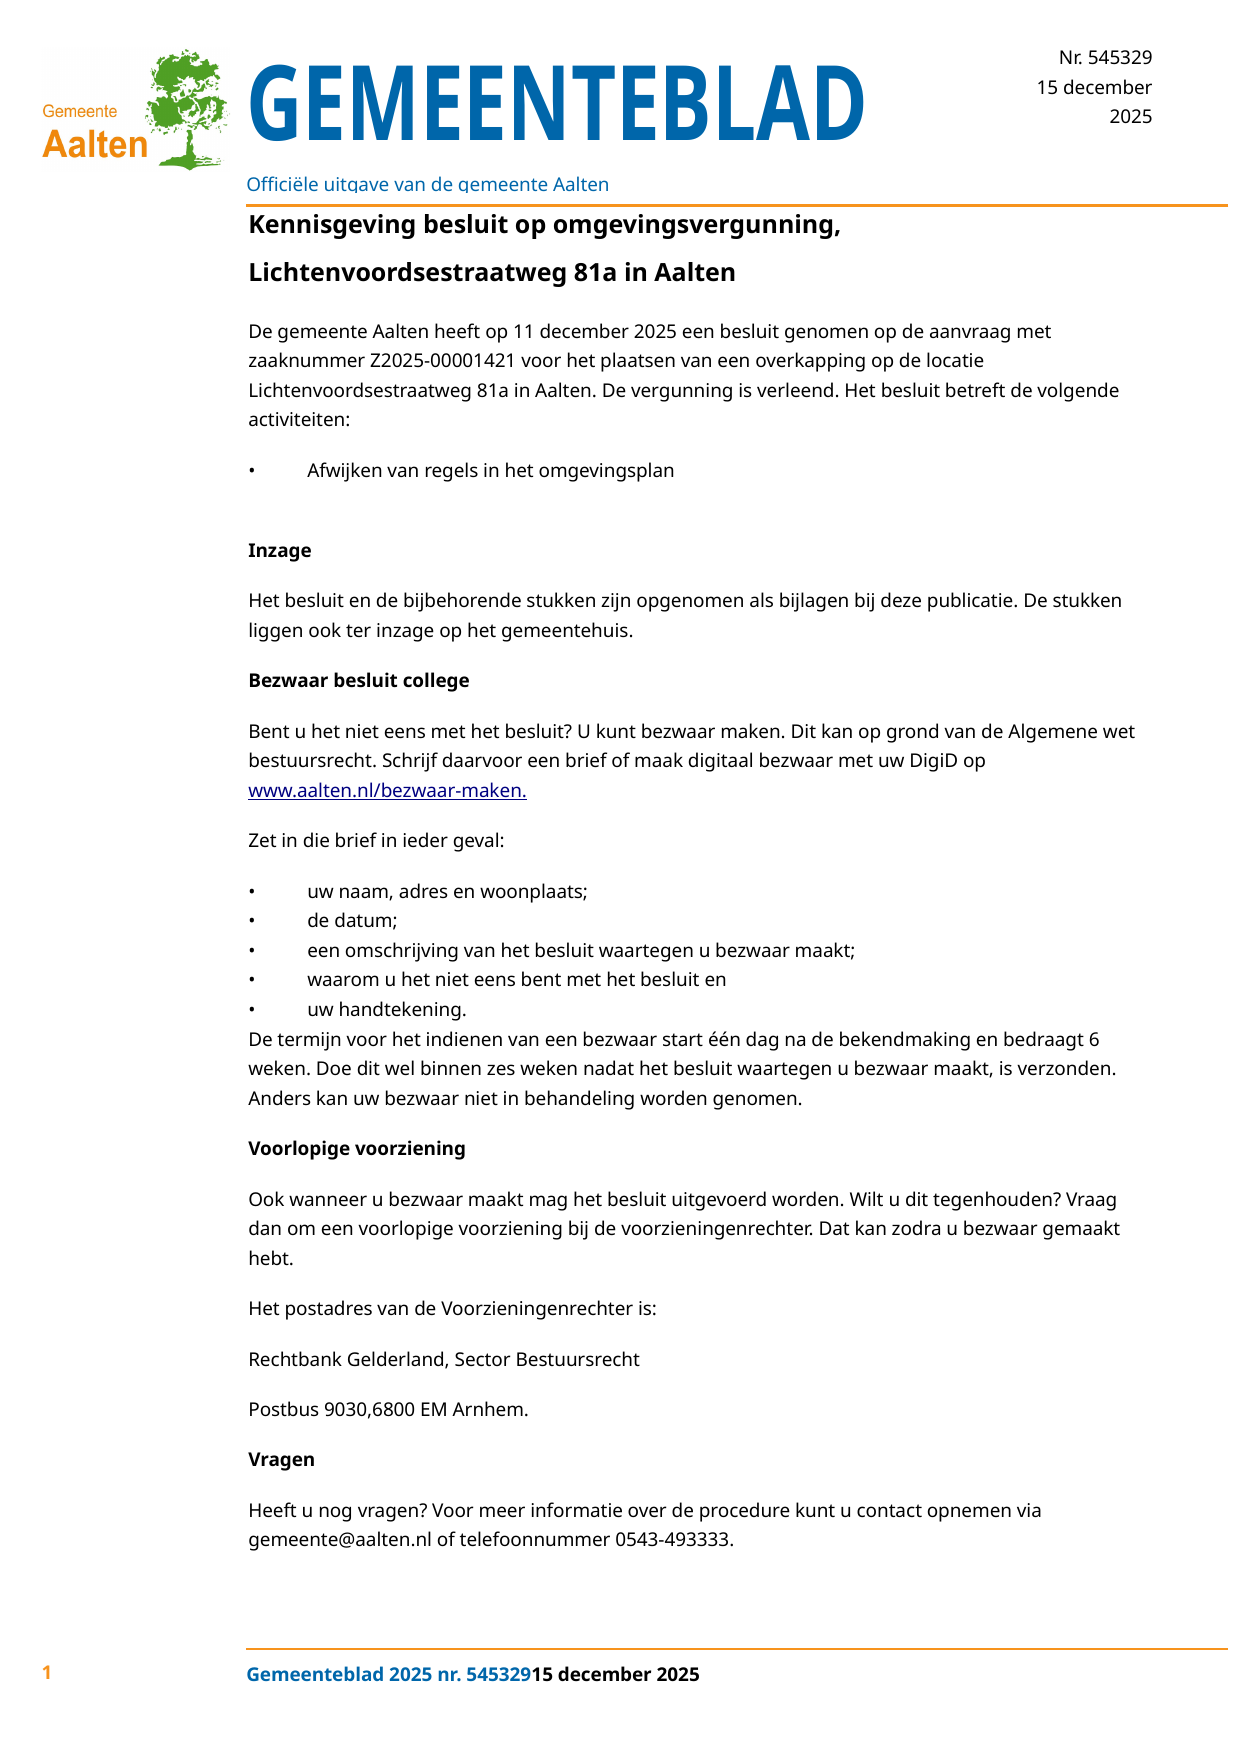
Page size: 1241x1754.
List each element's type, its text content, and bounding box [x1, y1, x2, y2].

list een omschrijving van het besluit waartegen u bezwaar maakt; [248, 937, 1152, 963]
text De termijn voor het indienen van een bezwaar start één dag na de bekendmaking en bedraagt 6 weken. Doe dit wel binnen zes weken nadat het besluit waartegen u bezwaar maakt, is verzonden. Anders kan uw bezwaar niet in behandeling worden genomen. [248, 1026, 1152, 1111]
text Voorlopige voorziening [248, 1135, 1152, 1161]
text Rechtbank Gelderland, Sector Bestuursrecht [248, 1346, 1152, 1372]
picture [41, 47, 231, 172]
list de datum; [248, 907, 1152, 933]
text Zet in die brief in ieder geval: [248, 827, 1152, 853]
text Het besluit en de bijbehorende stukken zijn opgenomen als bijlagen bij deze publicatie. De stukken liggen ook ter inzage op het gemeentehuis. [248, 587, 1152, 643]
list Afwijken van regels in het omgevingsplan [248, 457, 1152, 483]
text Ook wanneer u bezwaar maakt mag het besluit uitgevoerd worden. Wilt u dit tegenhouden? Vraag dan om een voorlopige voorziening bij de voorzieningenrechter. Dat kan zodra u bezwaar gemaakt hebt. [248, 1186, 1152, 1271]
text Bent u het niet eens met het besluit? U kunt bezwaar maken. Dit kan op grond van de Algemene wet bestuursrecht. Schrijf daarvoor een brief of maak digitaal bezwaar met uw DigiD op www.aalten.nl/bezwaar-maken. [248, 718, 1152, 803]
text Inzage [248, 537, 1152, 563]
text Bezwaar besluit college [248, 667, 1152, 693]
text De gemeente Aalten heeft op 11 december 2025 een besluit genomen op de aanvraag met zaaknummer Z2025-00001421 voor het plaatsen van een overkapping op de locatie Lichtenvoordsestraatweg 81a in Aalten. De vergunning is verleend. Het besluit betreft de volgende activiteiten: [248, 318, 1152, 432]
list waarom u het niet eens bent met het besluit en [248, 967, 1152, 992]
text Heeft u nog vragen? Voor meer informatie over de procedure kunt u contact opnemen via gemeente@aalten.nl of telefoonnummer 0543-493333. [248, 1497, 1152, 1552]
text Vragen [248, 1447, 1152, 1472]
text Kennisgeving besluit op omgevingsvergunning, Lichtenvoordsestraatweg 81a in Aalten [248, 207, 1152, 288]
text Postbus 9030,6800 EM Arnhem. [248, 1396, 1152, 1422]
list uw naam, adres en woonplaats; [248, 878, 1152, 904]
list uw handtekening. [248, 996, 1152, 1022]
text Het postadres van de Voorzieningenrechter is: [248, 1295, 1152, 1321]
